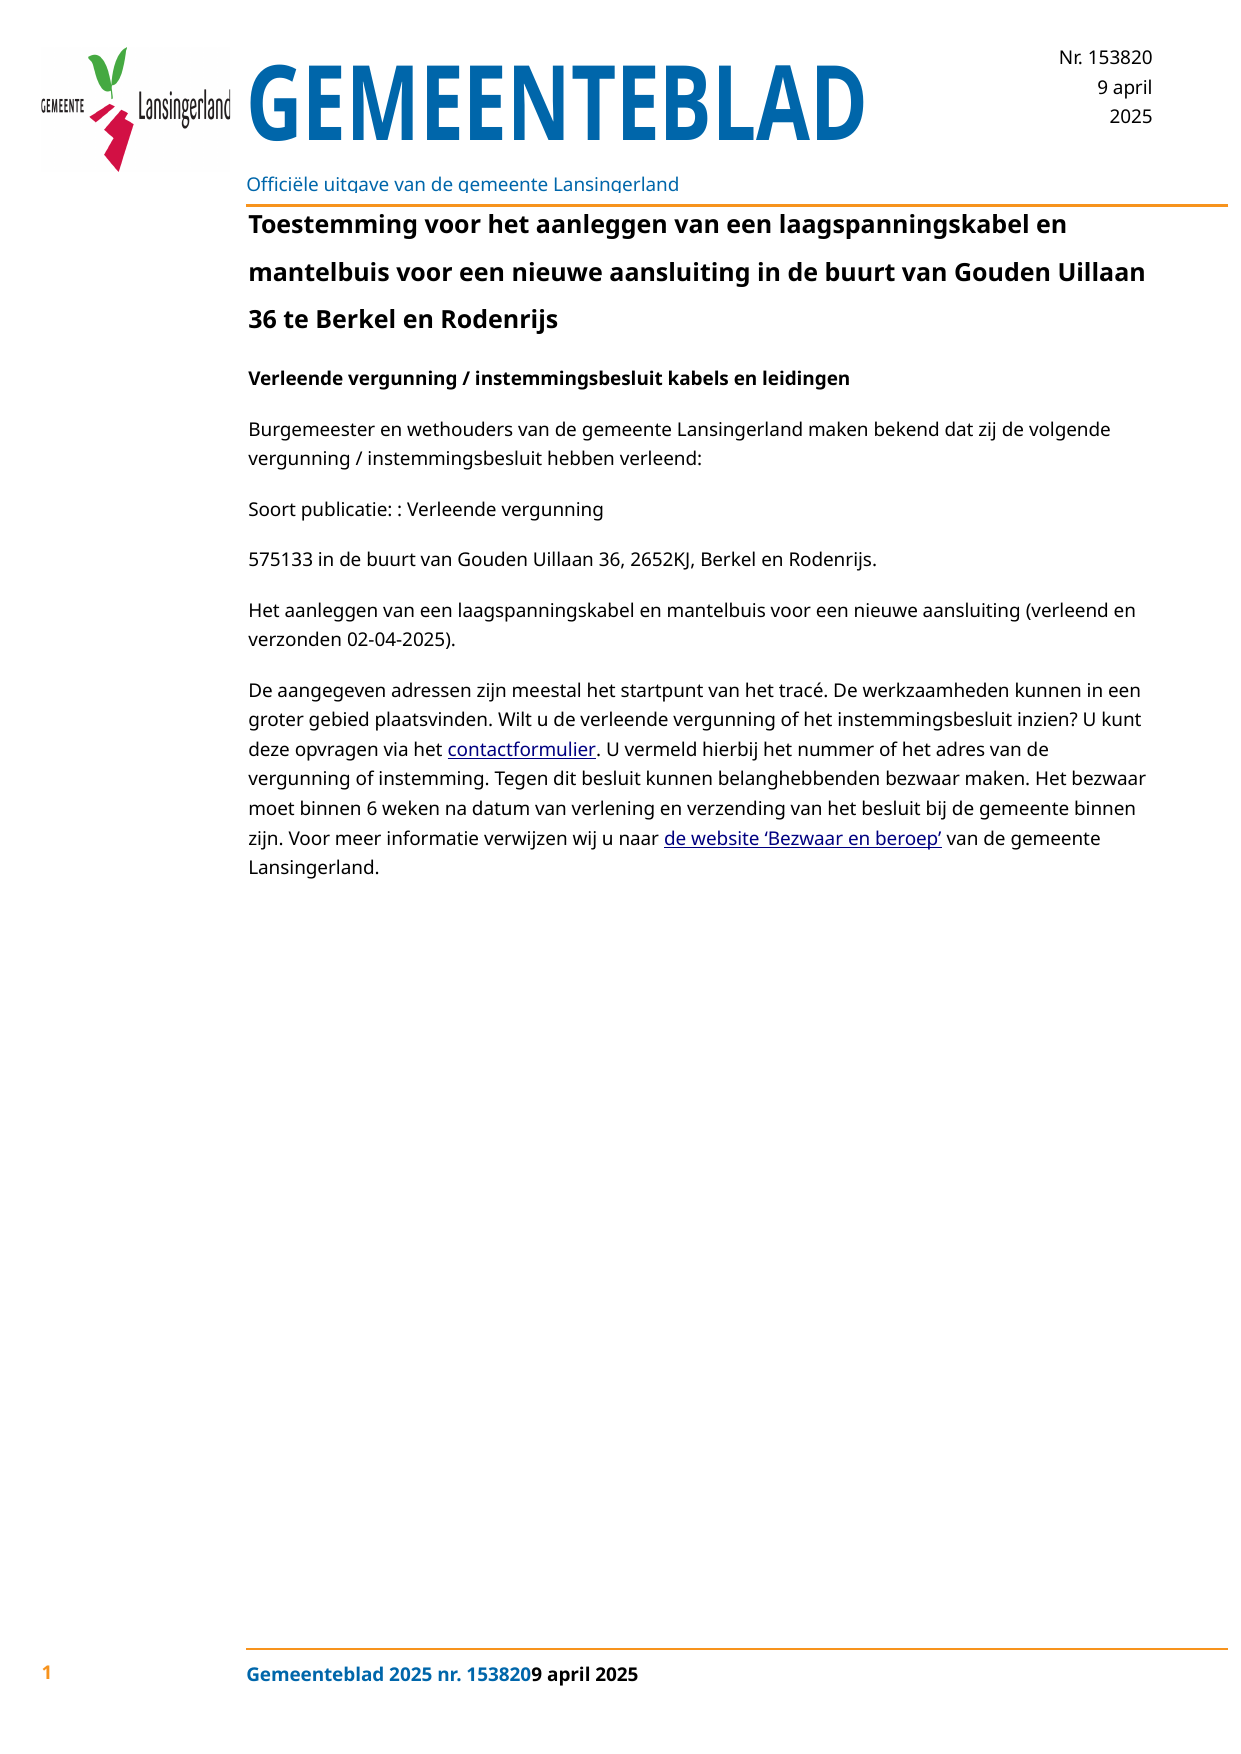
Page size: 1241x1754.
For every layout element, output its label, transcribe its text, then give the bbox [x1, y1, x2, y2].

text 575133 in de buurt van Gouden Uillaan 36, 2652KJ, Berkel en Rodenrijs. [248, 546, 1152, 572]
text Toestemming voor het aanleggen van een laagspanningskabel en mantelbuis voor een nieuwe aansluiting in de buurt van Gouden Uillaan 36 te Berkel en Rodenrijs [248, 207, 1152, 336]
text Soort publicatie: : Verleende vergunning [248, 496, 1152, 522]
text Verleende vergunning / instemmingsbesluit kabels en leidingen [248, 366, 1152, 391]
text Burgemeester en wethouders van de gemeente Lansingerland maken bekend dat zij de volgende vergunning / instemmingsbesluit hebben verleend: [248, 416, 1152, 471]
text Het aanleggen van een laagspanningskabel en mantelbuis voor een nieuwe aansluiting (verleend en verzonden 02-04-2025). [248, 597, 1152, 652]
text De aangegeven adressen zijn meestal het startpunt van het tracé. De werkzaamheden kunnen in een groter gebied plaatsvinden. Wilt u de verleende vergunning of het instemmingsbesluit inzien? U kunt deze opvragen via het contactformulier. U vermeld hierbij het nummer of het adres van de vergunning of instemming. Tegen dit besluit kunnen belanghebbenden bezwaar maken. Het bezwaar moet binnen 6 weken na datum van verlening en verzending van het besluit bij de gemeente binnen zijn. Voor meer informatie verwijzen wij u naar de website ‘Bezwaar en beroep’ van de gemeente Lansingerland. [248, 677, 1152, 880]
picture [41, 47, 231, 172]
